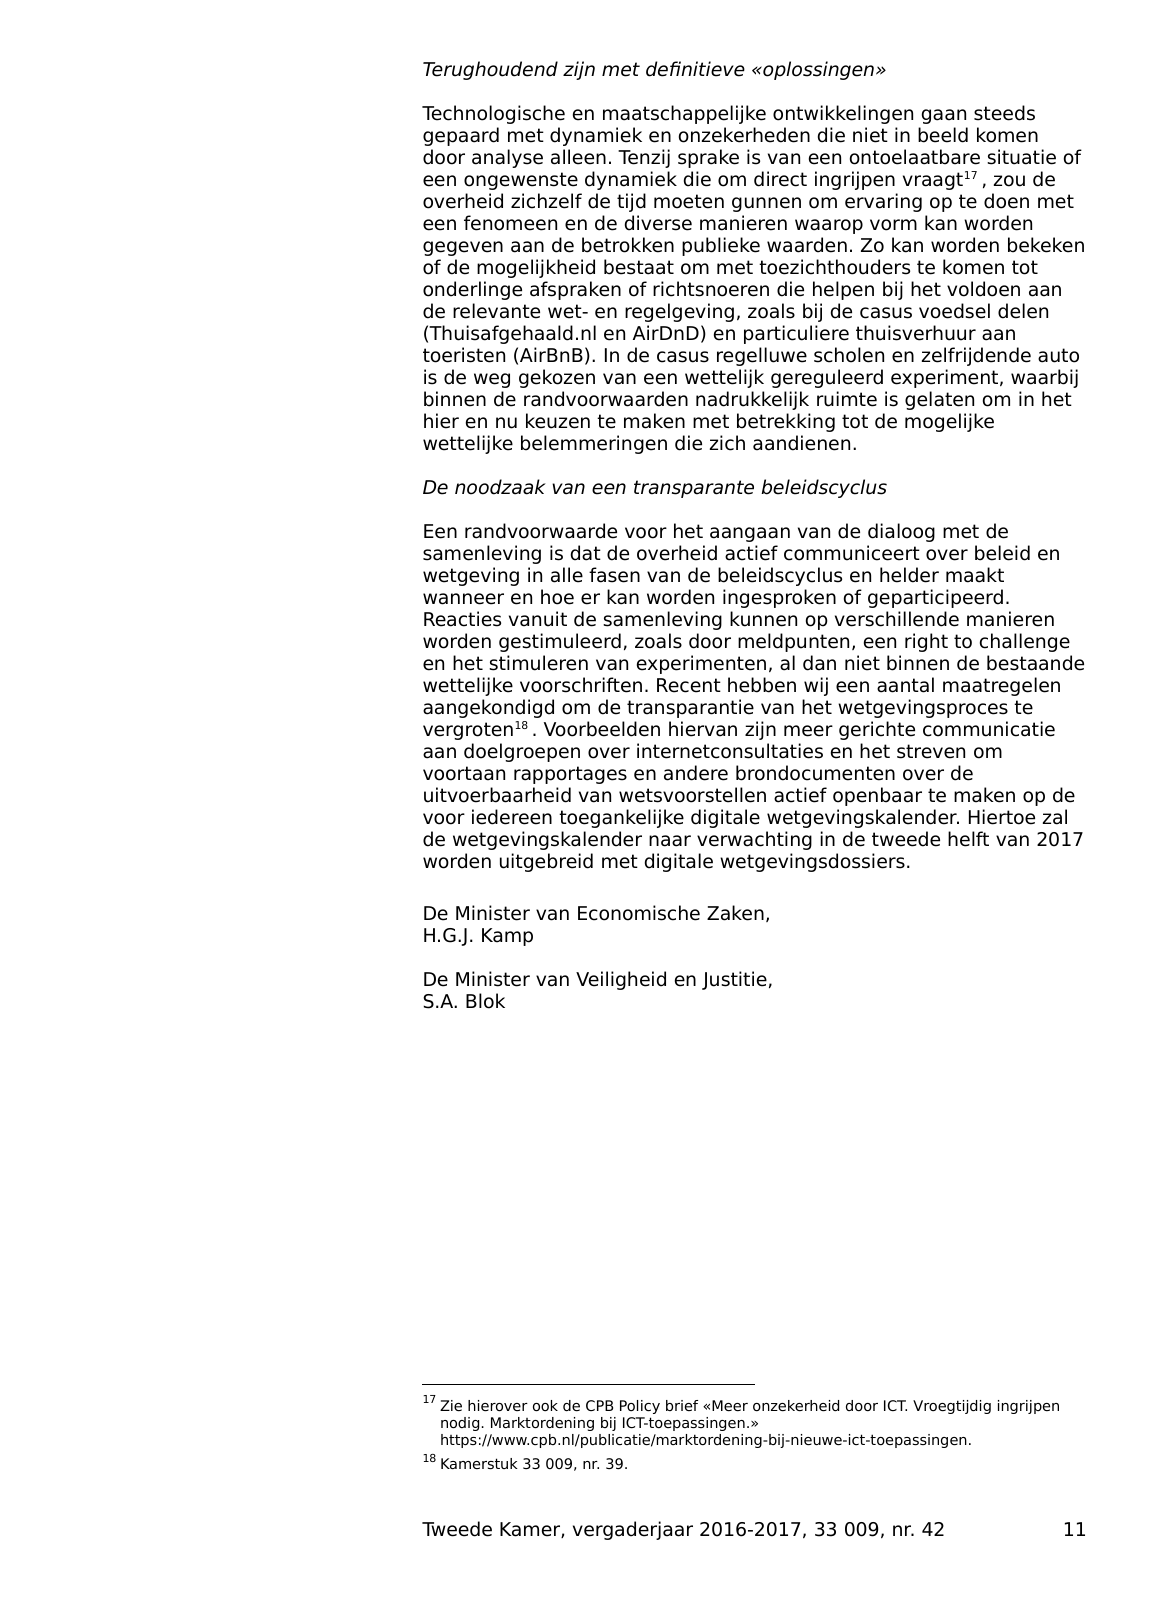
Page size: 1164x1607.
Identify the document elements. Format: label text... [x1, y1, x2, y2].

text Technologische en maatschappelijke ontwikkelingen gaan steeds gepaard met dynamiek en onzekerheden die niet in beeld komen door analyse alleen. Tenzij sprake is van een ontoelaatbare situatie of een ongewenste dynamiek die om direct ingrijpen vraagt, zou de overheid zichzelf de tijd moeten gunnen om ervaring op te doen met een fenomeen en de diverse manieren waarop vorm kan worden gegeven aan de betrokken publieke waarden. Zo kan worden bekeken of de mogelijkheid bestaat om met toezichthouders te komen tot onderlinge afspraken of richtsnoeren die helpen bij het voldoen aan de relevante wet- en regelgeving, zoals bij de casus voedsel delen (Thuisafgehaald.nl en AirDnD) en particuliere thuisverhuur aan toeristen (AirBnB). In de casus regelluwe scholen en zelfrijdende auto is de weg gekozen van een wettelijk gereguleerd experiment, waarbij binnen de randvoorwaarden nadrukkelijk ruimte is gelaten om in het hier en nu keuzen te maken met betrekking tot de mogelijke wettelijke belemmeringen die zich aandienen. [422, 103, 1087, 455]
text Kamerstuk 33 009, nr. 39. [422, 1452, 1087, 1474]
text Een randvoorwaarde voor het aangaan van de dialoog met de samenleving is dat de overheid actief communiceert over beleid en wetgeving in alle fasen van de beleidscyclus en helder maakt wanneer en hoe er kan worden ingesproken of geparticipeerd. Reacties vanuit de samenleving kunnen op verschillende manieren worden gestimuleerd, zoals door meldpunten, een right to challenge en het stimuleren van experimenten, al dan niet binnen de bestaande wettelijke voorschriften. Recent hebben wij een aantal maatregelen aangekondigd om de transparantie van het wetgevingsproces te vergroten. Voorbeelden hiervan zijn meer gerichte communicatie aan doelgroepen over internetconsultaties en het streven om voortaan rapportages en andere brondocumenten over de uitvoerbaarheid van wetsvoorstellen actief openbaar te maken op de voor iedereen toegankelijke digitale wetgevingskalender. Hiertoe zal de wetgevingskalender naar verwachting in de tweede helft van 2017 worden uitgebreid met digitale wetgevingsdossiers. [422, 521, 1087, 873]
subtitle Terughoudend zijn met definitieve «oplossingen» [422, 59, 1087, 81]
subtitle De noodzaak van een transparante beleidscyclus [422, 477, 1087, 499]
text Zie hierover ook de CPB Policy brief «Meer onzekerheid door ICT. Vroegtijdig ingrijpen nodig. Marktordening bij ICT-toepassingen.» https://www.cpb.nl/publicatie/marktordening-bij-nieuwe-ict-toepassingen. [422, 1393, 1087, 1449]
text De Minister van Economische Zaken, H.G.J. Kamp [422, 903, 1087, 947]
text De Minister van Veiligheid en Justitie, S.A. Blok [422, 969, 1087, 1013]
